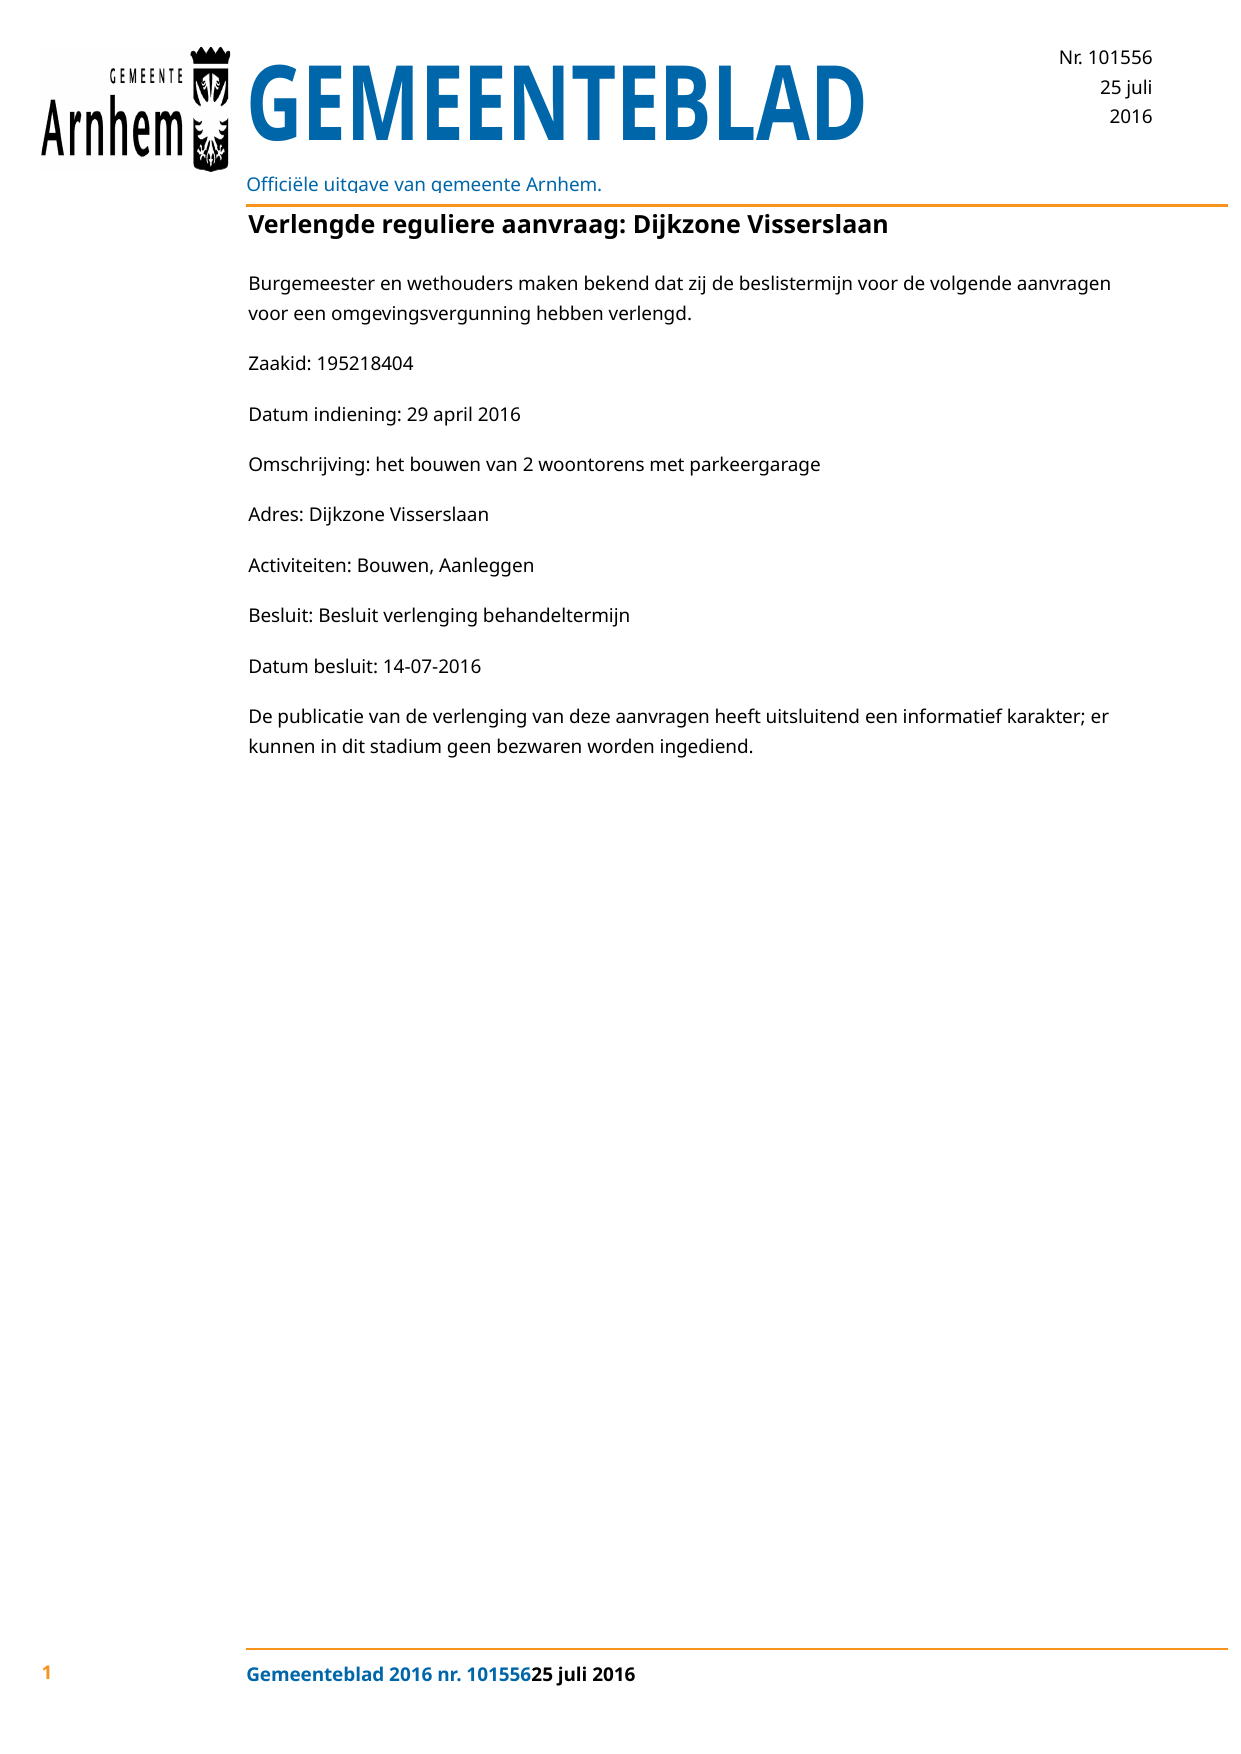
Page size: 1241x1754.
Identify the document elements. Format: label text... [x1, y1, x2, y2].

text Verlengde reguliere aanvraag: Dijkzone Visserslaan [248, 207, 1152, 241]
text Datum indiening: 29 april 2016 [248, 401, 1152, 426]
text Besluit: Besluit verlenging behandeltermijn [248, 602, 1152, 628]
picture [41, 47, 231, 172]
text De publicatie van de verlenging van deze aanvragen heeft uitsluitend een informatief karakter; er kunnen in dit stadium geen bezwaren worden ingediend. [248, 703, 1152, 758]
text Omschrijving: het bouwen van 2 woontorens met parkeergarage [248, 451, 1152, 477]
text Burgemeester en wethouders maken bekend dat zij de beslistermijn voor de volgende aanvragen voor een omgevingsvergunning hebben verlengd. [248, 270, 1152, 326]
text Zaakid: 195218404 [248, 350, 1152, 376]
text Activiteiten: Bouwen, Aanleggen [248, 552, 1152, 578]
text Adres: Dijkzone Visserslaan [248, 502, 1152, 527]
text Datum besluit: 14-07-2016 [248, 653, 1152, 678]
